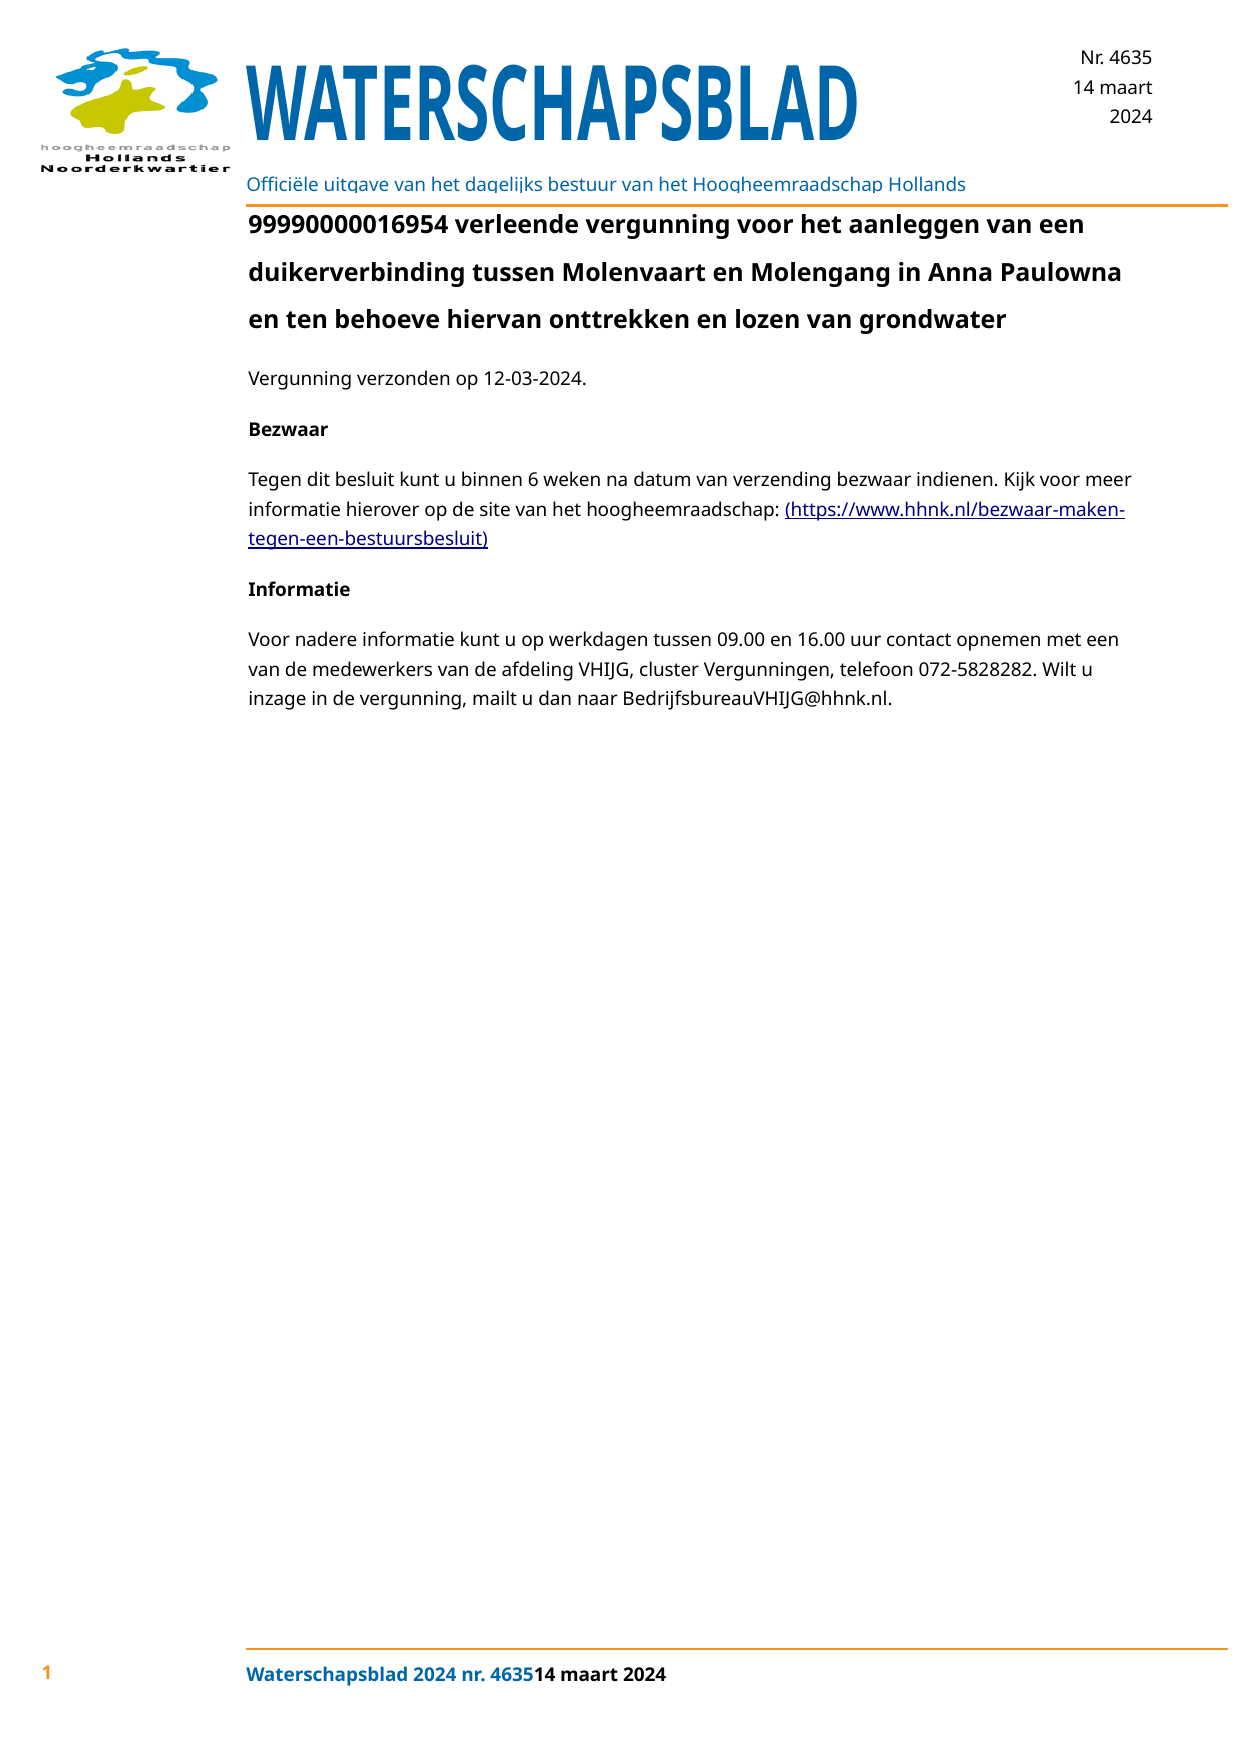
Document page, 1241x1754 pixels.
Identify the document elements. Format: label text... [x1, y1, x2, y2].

text 99990000016954 verleende vergunning voor het aanleggen van een duikerverbinding tussen Molenvaart en Molengang in Anna Paulowna en ten behoeve hiervan onttrekken en lozen van grondwater [248, 207, 1152, 336]
text Bezwaar [248, 416, 1152, 442]
text Vergunning verzonden op 12-03-2024. [248, 366, 1152, 391]
text Voor nadere informatie kunt u op werkdagen tussen 09.00 en 16.00 uur contact opnemen met een van de medewerkers van de afdeling VHIJG, cluster Vergunningen, telefoon 072-5828282. Wilt u inzage in de vergunning, mailt u dan naar BedrijfsbureauVHIJG@hhnk.nl. [248, 626, 1152, 711]
text Informatie [248, 576, 1152, 602]
text Tegen dit besluit kunt u binnen 6 weken na datum van verzending bezwaar indienen. Kijk voor meer informatie hierover op de site van het hoogheemraadschap: (https://www.hhnk.nl/bezwaar-maken-tegen-een-bestuursbesluit) [248, 466, 1152, 551]
picture [41, 47, 231, 172]
